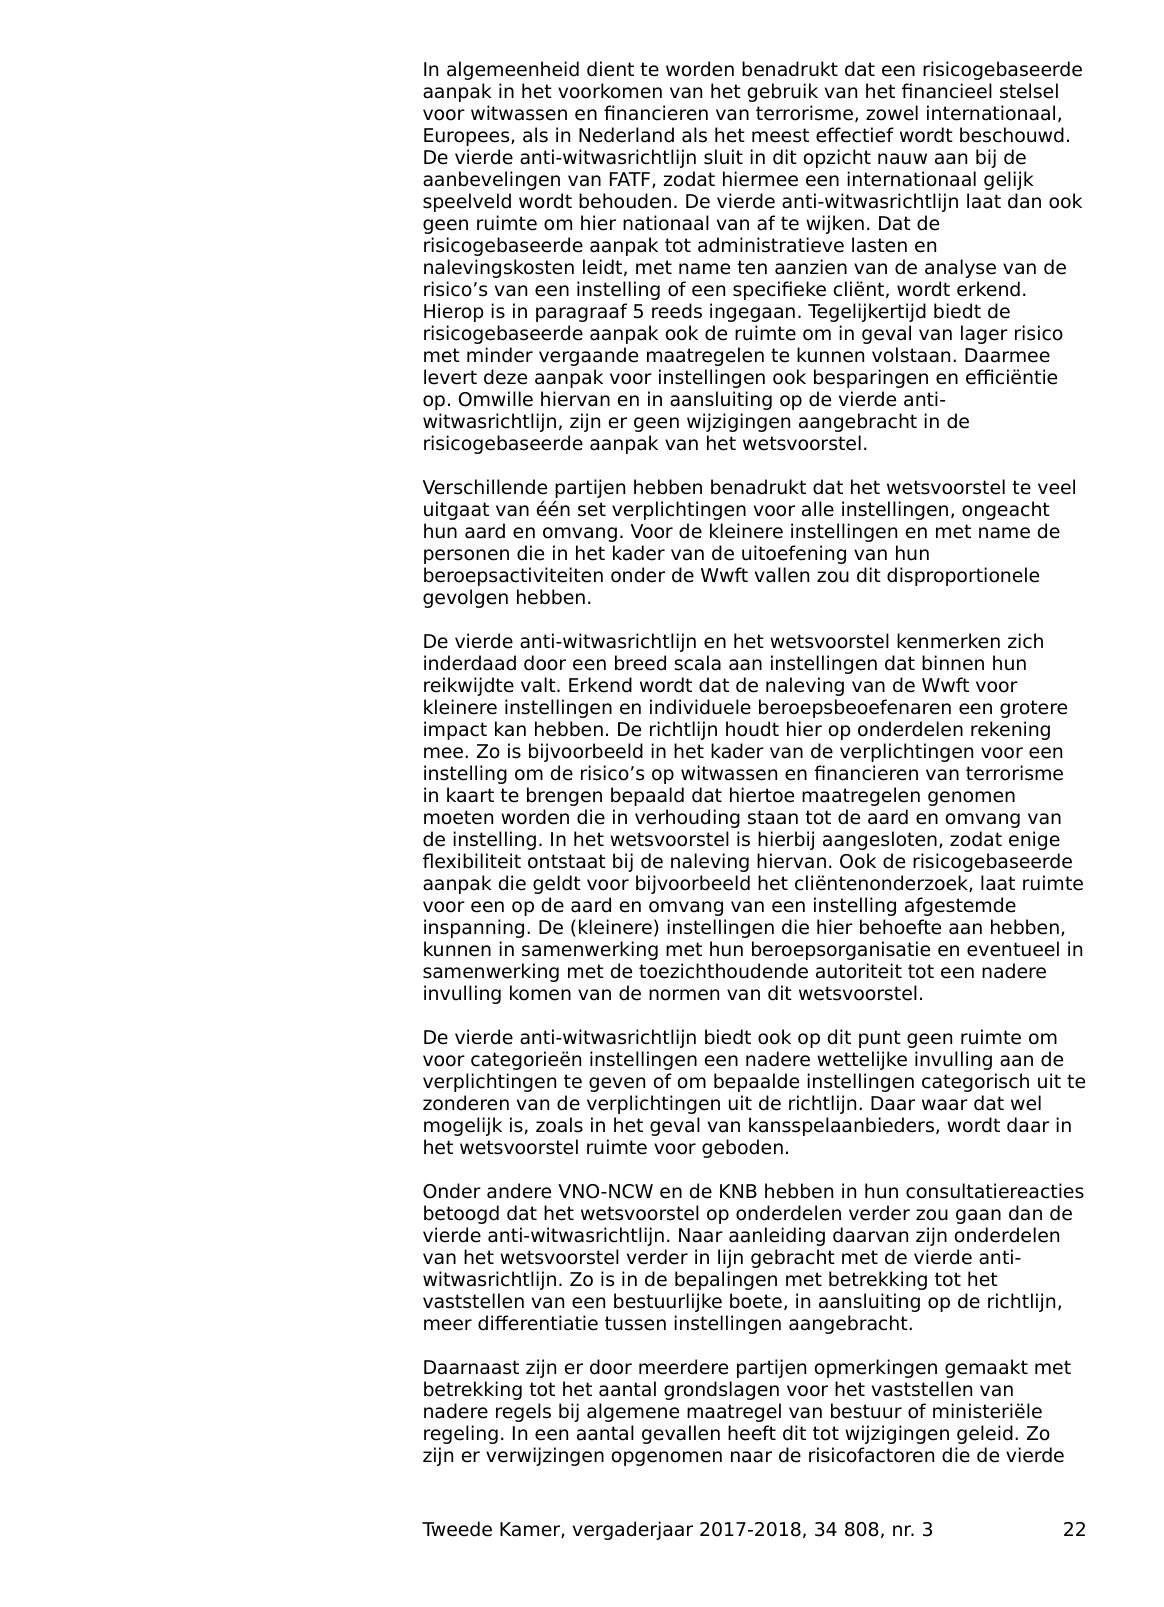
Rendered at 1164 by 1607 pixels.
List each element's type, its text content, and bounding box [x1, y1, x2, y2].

text De vierde anti-witwasrichtlijn en het wetsvoorstel kenmerken zich inderdaad door een breed scala aan instellingen dat binnen hun reikwijdte valt. Erkend wordt dat de naleving van de Wwft voor kleinere instellingen en individuele beroepsbeoefenaren een grotere impact kan hebben. De richtlijn houdt hier op onderdelen rekening mee. Zo is bijvoorbeeld in het kader van de verplichtingen voor een instelling om de risico’s op witwassen en financieren van terrorisme in kaart te brengen bepaald dat hiertoe maatregelen genomen moeten worden die in verhouding staan tot de aard en omvang van de instelling. In het wetsvoorstel is hierbij aangesloten, zodat enige flexibiliteit ontstaat bij de naleving hiervan. Ook de risicogebaseerde aanpak die geldt voor bijvoorbeeld het cliëntenonderzoek, laat ruimte voor een op de aard en omvang van een instelling afgestemde inspanning. De (kleinere) instellingen die hier behoefte aan hebben, kunnen in samenwerking met hun beroepsorganisatie en eventueel in samenwerking met de toezichthoudende autoriteit tot een nadere invulling komen van de normen van dit wetsvoorstel. [422, 631, 1087, 1004]
text In algemeenheid dient te worden benadrukt dat een risicogebaseerde aanpak in het voorkomen van het gebruik van het financieel stelsel voor witwassen en financieren van terrorisme, zowel internationaal, Europees, als in Nederland als het meest effectief wordt beschouwd. De vierde anti-witwasrichtlijn sluit in dit opzicht nauw aan bij de aanbevelingen van FATF, zodat hiermee een internationaal gelijk speelveld wordt behouden. De vierde anti-witwasrichtlijn laat dan ook geen ruimte om hier nationaal van af te wijken. Dat de risicogebaseerde aanpak tot administratieve lasten en nalevingskosten leidt, met name ten aanzien van de analyse van de risico’s van een instelling of een specifieke cliënt, wordt erkend. Hierop is in paragraaf 5 reeds ingegaan. Tegelijkertijd biedt de risicogebaseerde aanpak ook de ruimte om in geval van lager risico met minder vergaande maatregelen te kunnen volstaan. Daarmee levert deze aanpak voor instellingen ook besparingen en efficiëntie op. Omwille hiervan en in aansluiting op de vierde anti-witwasrichtlijn, zijn er geen wijzigingen aangebracht in de risicogebaseerde aanpak van het wetsvoorstel. [422, 59, 1087, 455]
text De vierde anti-witwasrichtlijn biedt ook op dit punt geen ruimte om voor categorieën instellingen een nadere wettelijke invulling aan de verplichtingen te geven of om bepaalde instellingen categorisch uit te zonderen van de verplichtingen uit de richtlijn. Daar waar dat wel mogelijk is, zoals in het geval van kansspelaanbieders, wordt daar in het wetsvoorstel ruimte voor geboden. [422, 1027, 1087, 1159]
text Daarnaast zijn er door meerdere partijen opmerkingen gemaakt met betrekking tot het aantal grondslagen voor het vaststellen van nadere regels bij algemene maatregel van bestuur of ministeriële regeling. In een aantal gevallen heeft dit tot wijzigingen geleid. Zo zijn er verwijzingen opgenomen naar de risicofactoren die de vierde [422, 1357, 1087, 1467]
text Onder andere VNO-NCW en de KNB hebben in hun consultatiereacties betoogd dat het wetsvoorstel op onderdelen verder zou gaan dan de vierde anti-witwasrichtlijn. Naar aanleiding daarvan zijn onderdelen van het wetsvoorstel verder in lijn gebracht met de vierde anti-witwasrichtlijn. Zo is in de bepalingen met betrekking tot het vaststellen van een bestuurlijke boete, in aansluiting op de richtlijn, meer differentiatie tussen instellingen aangebracht. [422, 1181, 1087, 1335]
text Verschillende partijen hebben benadrukt dat het wetsvoorstel te veel uitgaat van één set verplichtingen voor alle instellingen, ongeacht hun aard en omvang. Voor de kleinere instellingen en met name de personen die in het kader van de uitoefening van hun beroepsactiviteiten onder de Wwft vallen zou dit disproportionele gevolgen hebben. [422, 477, 1087, 609]
